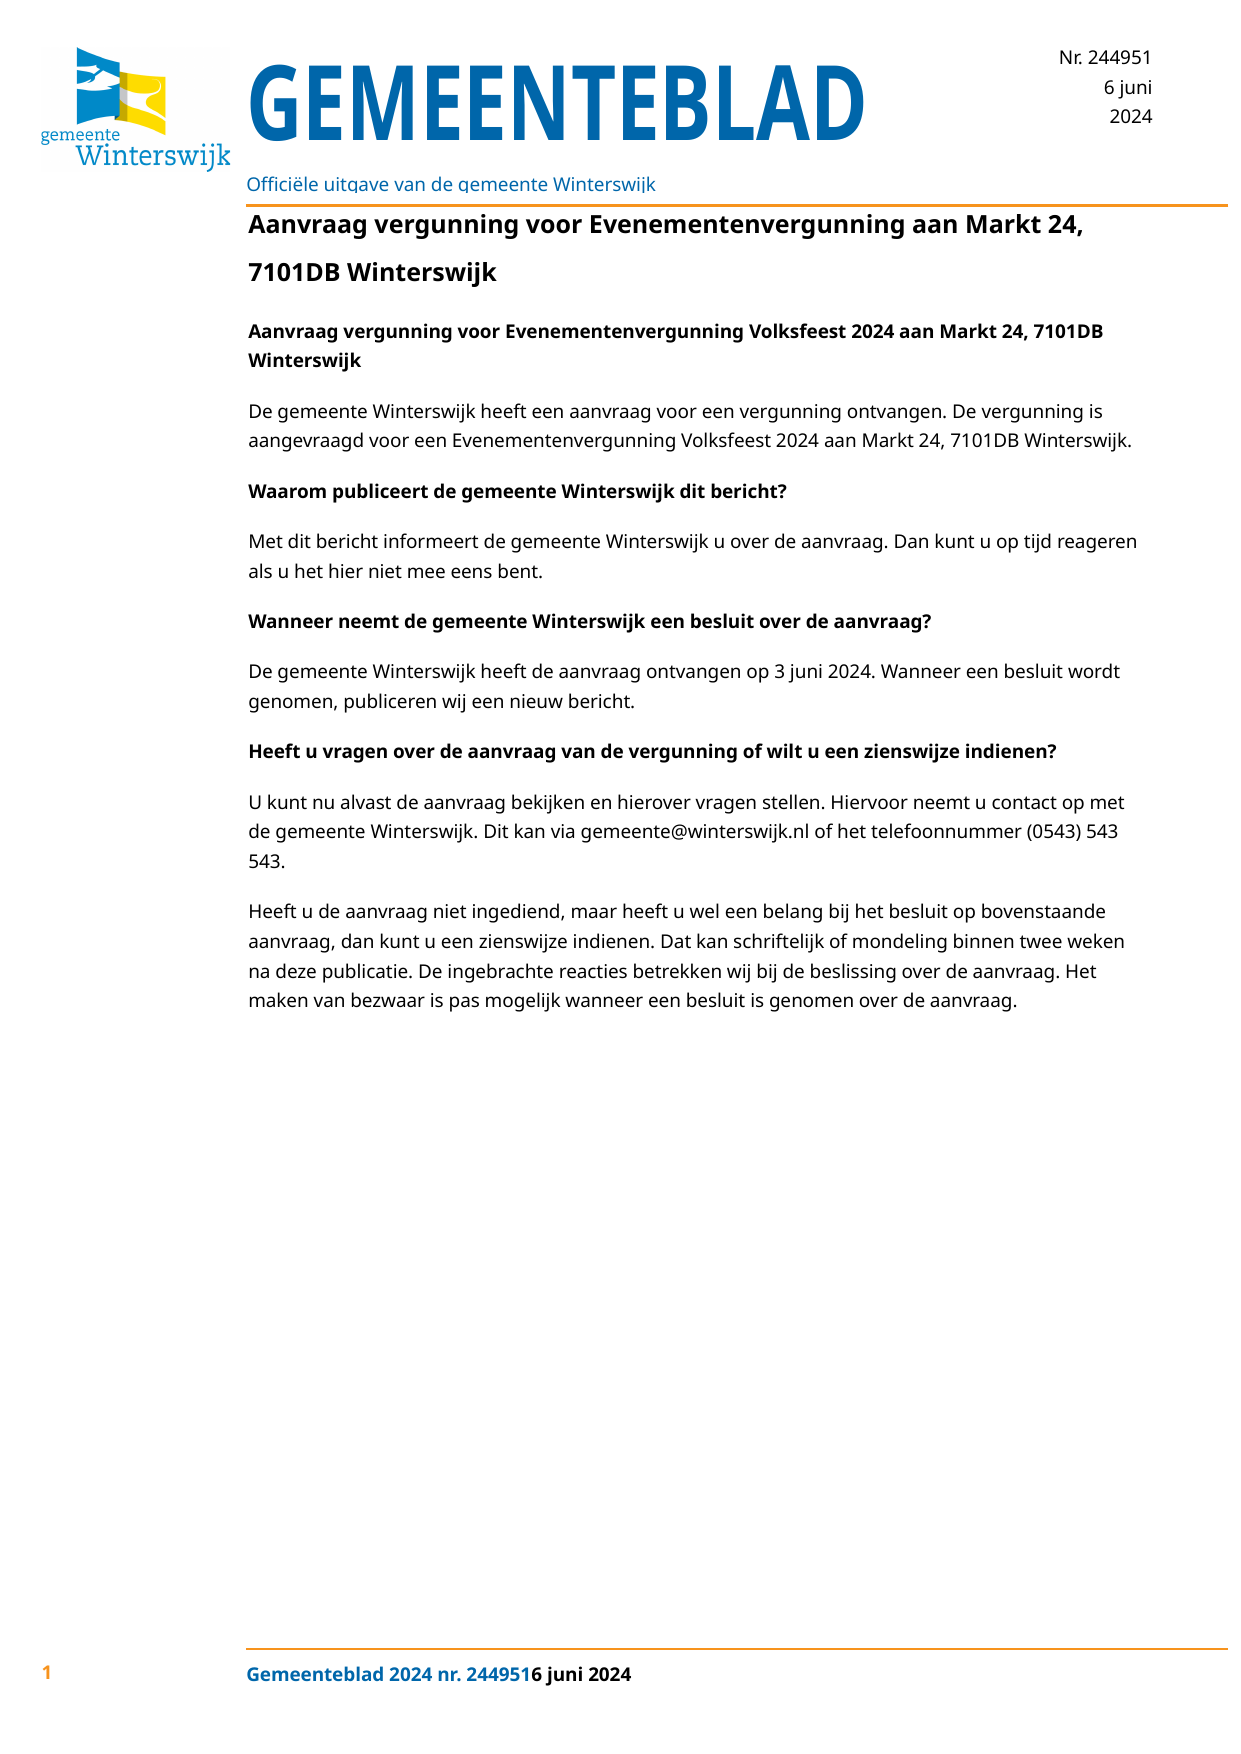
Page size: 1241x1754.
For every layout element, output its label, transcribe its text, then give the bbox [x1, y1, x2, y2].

text Waarom publiceert de gemeente Winterswijk dit bericht? [248, 478, 1152, 504]
text Met dit bericht informeert de gemeente Winterswijk u over de aanvraag. Dan kunt u op tijd reageren als u het hier niet mee eens bent. [248, 528, 1152, 584]
text De gemeente Winterswijk heeft een aanvraag voor een vergunning ontvangen. De vergunning is aangevraagd voor een Evenementenvergunning Volksfeest 2024 aan Markt 24, 7101DB Winterswijk. [248, 398, 1152, 453]
text Heeft u vragen over de aanvraag van de vergunning of wilt u een zienswijze indienen? [248, 739, 1152, 764]
text De gemeente Winterswijk heeft de aanvraag ontvangen op 3 juni 2024. Wanneer een besluit wordt genomen, publiceren wij een nieuw bericht. [248, 659, 1152, 714]
text Aanvraag vergunning voor Evenementenvergunning Volksfeest 2024 aan Markt 24, 7101DB Winterswijk [248, 318, 1152, 373]
picture [225, 153, 231, 162]
text Heeft u de aanvraag niet ingediend, maar heeft u wel een belang bij het besluit op bovenstaande aanvraag, dan kunt u een zienswijze indienen. Dat kan schriftelijk of mondeling binnen twee weken na deze publicatie. De ingebrachte reacties betrekken wij bij de beslissing over de aanvraag. Het maken van bezwaar is pas mogelijk wanneer een besluit is genomen over de aanvraag. [248, 899, 1152, 1013]
text Wanneer neemt de gemeente Winterswijk een besluit over de aanvraag? [248, 608, 1152, 634]
picture [41, 47, 231, 172]
text Aanvraag vergunning voor Evenementenvergunning aan Markt 24, 7101DB Winterswijk [248, 207, 1152, 288]
text U kunt nu alvast de aanvraag bekijken en hierover vragen stellen. Hiervoor neemt u contact op met de gemeente Winterswijk. Dit kan via gemeente@winterswijk.nl of het telefoonnummer (0543) 543 543. [248, 789, 1152, 874]
